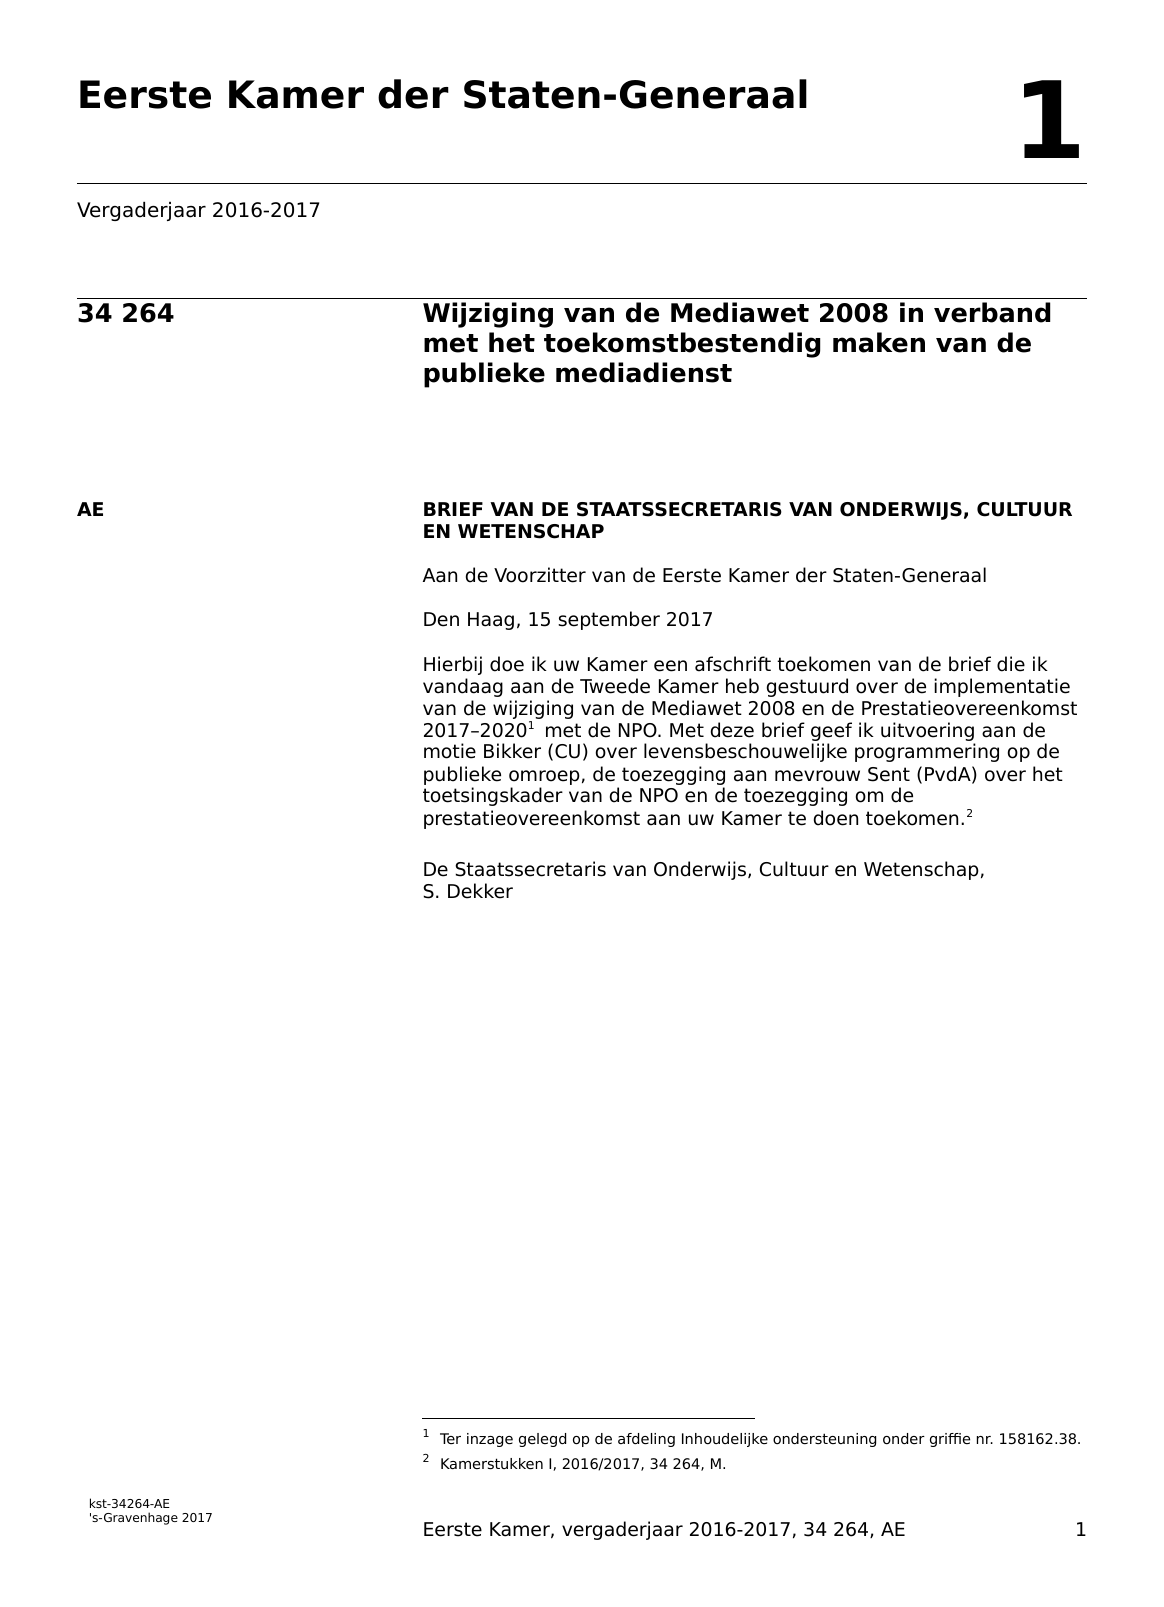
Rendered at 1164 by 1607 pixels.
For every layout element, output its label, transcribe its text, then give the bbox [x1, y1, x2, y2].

table_header Eerste Kamer der Staten-Generaal [77, 59, 886, 183]
text Aan de Voorzitter van de Eerste Kamer der Staten-Generaal [422, 565, 1087, 587]
subtitle 34 264 Wijziging van de Mediawet 2008 in verband met het toekomstbestendig maken van de publieke mediadienst [77, 299, 1087, 388]
subtitle AE BRIEF VAN DE STAATSSECRETARIS VAN ONDERWIJS, CULTUUR EN WETENSCHAP [77, 499, 1087, 543]
table_header 1 [886, 59, 1087, 183]
text De Staatssecretaris van Onderwijs, Cultuur en Wetenschap, S. Dekker [422, 859, 1087, 903]
text kst-34264-AE [88, 1497, 323, 1511]
text Den Haag, 15 september 2017 [422, 609, 1087, 631]
text Ter inzage gelegd op de afdeling Inhoudelijke ondersteuning onder griffie nr. 158162.38. [422, 1427, 1087, 1449]
table_cell Vergaderjaar 2016-2017 [77, 184, 1087, 298]
text Hierbij doe ik uw Kamer een afschrift toekomen van de brief die ik vandaag aan de Tweede Kamer heb gestuurd over de implementatie van de wijziging van de Mediawet 2008 en de Prestatieovereenkomst 2017–2020 met de NPO. Met deze brief geef ik uitvoering aan de motie Bikker (CU) over levensbeschouwelijke programmering op de publieke omroep, de toezegging aan mevrouw Sent (PvdA) over het toetsingskader van de NPO en de toezegging om de prestatieovereenkomst aan uw Kamer te doen toekomen. [422, 653, 1087, 829]
text Kamerstukken I, 2016/2017, 34 264, M. [422, 1452, 1087, 1474]
text 's-Gravenhage 2017 [88, 1511, 323, 1525]
